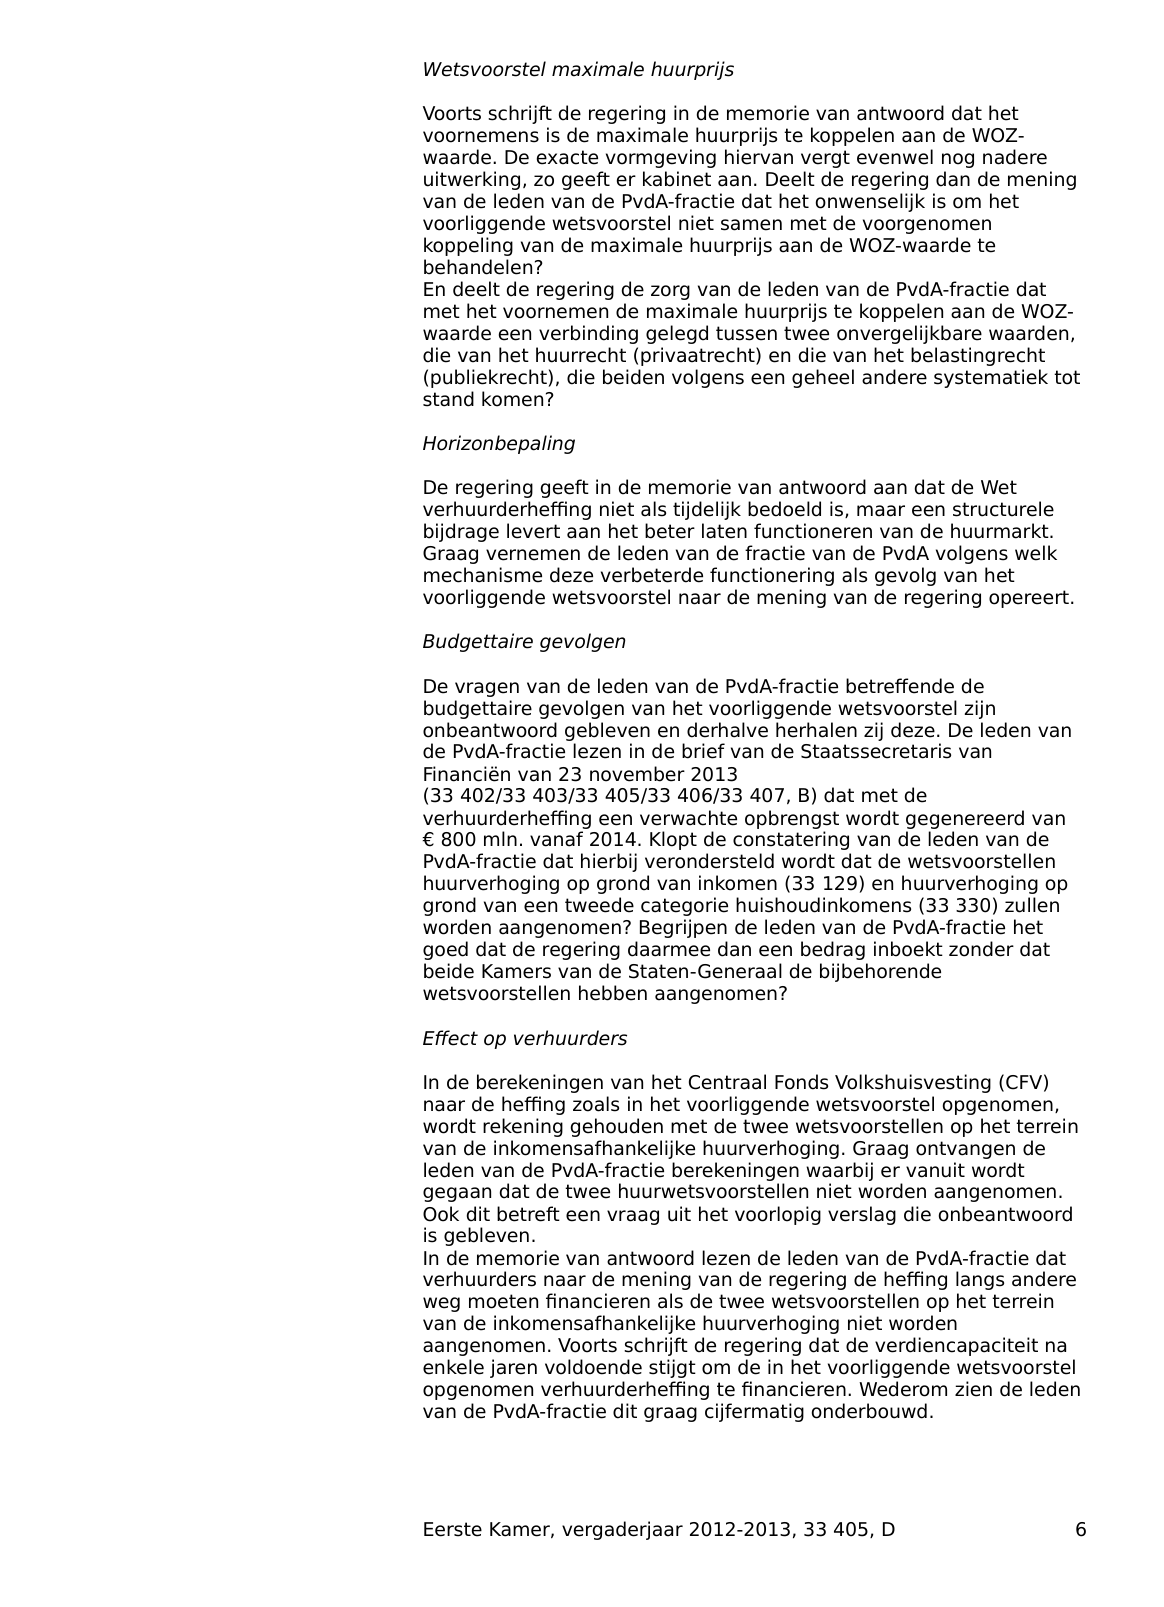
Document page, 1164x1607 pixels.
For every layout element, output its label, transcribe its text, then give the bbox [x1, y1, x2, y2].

text En deelt de regering de zorg van de leden van de PvdA-fractie dat met het voornemen de maximale huurprijs te koppelen aan de WOZ-waarde een verbinding gelegd tussen twee onvergelijkbare waarden, die van het huurrecht (privaatrecht) en die van het belastingrecht (publiekrecht), die beiden volgens een geheel andere systematiek tot stand komen? [422, 279, 1087, 411]
subtitle Budgettaire gevolgen [422, 631, 1087, 653]
text Voorts schrijft de regering in de memorie van antwoord dat het voornemens is de maximale huurprijs te koppelen aan de WOZ-waarde. De exacte vormgeving hiervan vergt evenwel nog nadere uitwerking, zo geeft er kabinet aan. Deelt de regering dan de mening van de leden van de PvdA-fractie dat het onwenselijk is om het voorliggende wetsvoorstel niet samen met de voorgenomen koppeling van de maximale huurprijs aan de WOZ-waarde te behandelen? [422, 103, 1087, 279]
text In de memorie van antwoord lezen de leden van de PvdA-fractie dat verhuurders naar de mening van de regering de heffing langs andere weg moeten financieren als de twee wetsvoorstellen op het terrein van de inkomensafhankelijke huurverhoging niet worden aangenomen. Voorts schrijft de regering dat de verdiencapaciteit na enkele jaren voldoende stijgt om de in het voorliggende wetsvoorstel opgenomen verhuurderheffing te financieren. Wederom zien de leden van de PvdA-fractie dit graag cijfermatig onderbouwd. [422, 1247, 1087, 1423]
text De regering geeft in de memorie van antwoord aan dat de Wet verhuurderheffing niet als tijdelijk bedoeld is, maar een structurele bijdrage levert aan het beter laten functioneren van de huurmarkt. Graag vernemen de leden van de fractie van de PvdA volgens welk mechanisme deze verbeterde functionering als gevolg van het voorliggende wetsvoorstel naar de mening van de regering opereert. [422, 477, 1087, 609]
text In de berekeningen van het Centraal Fonds Volkshuisvesting (CFV) naar de heffing zoals in het voorliggende wetsvoorstel opgenomen, wordt rekening gehouden met de twee wetsvoorstellen op het terrein van de inkomensafhankelijke huurverhoging. Graag ontvangen de leden van de PvdA-fractie berekeningen waarbij er vanuit wordt gegaan dat de twee huurwetsvoorstellen niet worden aangenomen. Ook dit betreft een vraag uit het voorlopig verslag die onbeantwoord is gebleven. [422, 1072, 1087, 1247]
subtitle Effect op verhuurders [422, 1027, 1087, 1049]
text De vragen van de leden van de PvdA-fractie betreffende de budgettaire gevolgen van het voorliggende wetsvoorstel zijn onbeantwoord gebleven en derhalve herhalen zij deze. De leden van de PvdA-fractie lezen in de brief van de Staatssecretaris van Financiën van 23 november 2013 (33 402/33 403/33 405/33 406/33 407, B) dat met de verhuurderheffing een verwachte opbrengst wordt gegenereerd van € 800 mln. vanaf 2014. Klopt de constatering van de leden van de PvdA-fractie dat hierbij verondersteld wordt dat de wetsvoorstellen huurverhoging op grond van inkomen (33 129) en huurverhoging op grond van een tweede categorie huishoudinkomens (33 330) zullen worden aangenomen? Begrijpen de leden van de PvdA-fractie het goed dat de regering daarmee dan een bedrag inboekt zonder dat beide Kamers van de Staten-Generaal de bijbehorende wetsvoorstellen hebben aangenomen? [422, 676, 1087, 1005]
subtitle Horizonbepaling [422, 433, 1087, 455]
subtitle Wetsvoorstel maximale huurprijs [422, 59, 1087, 81]
